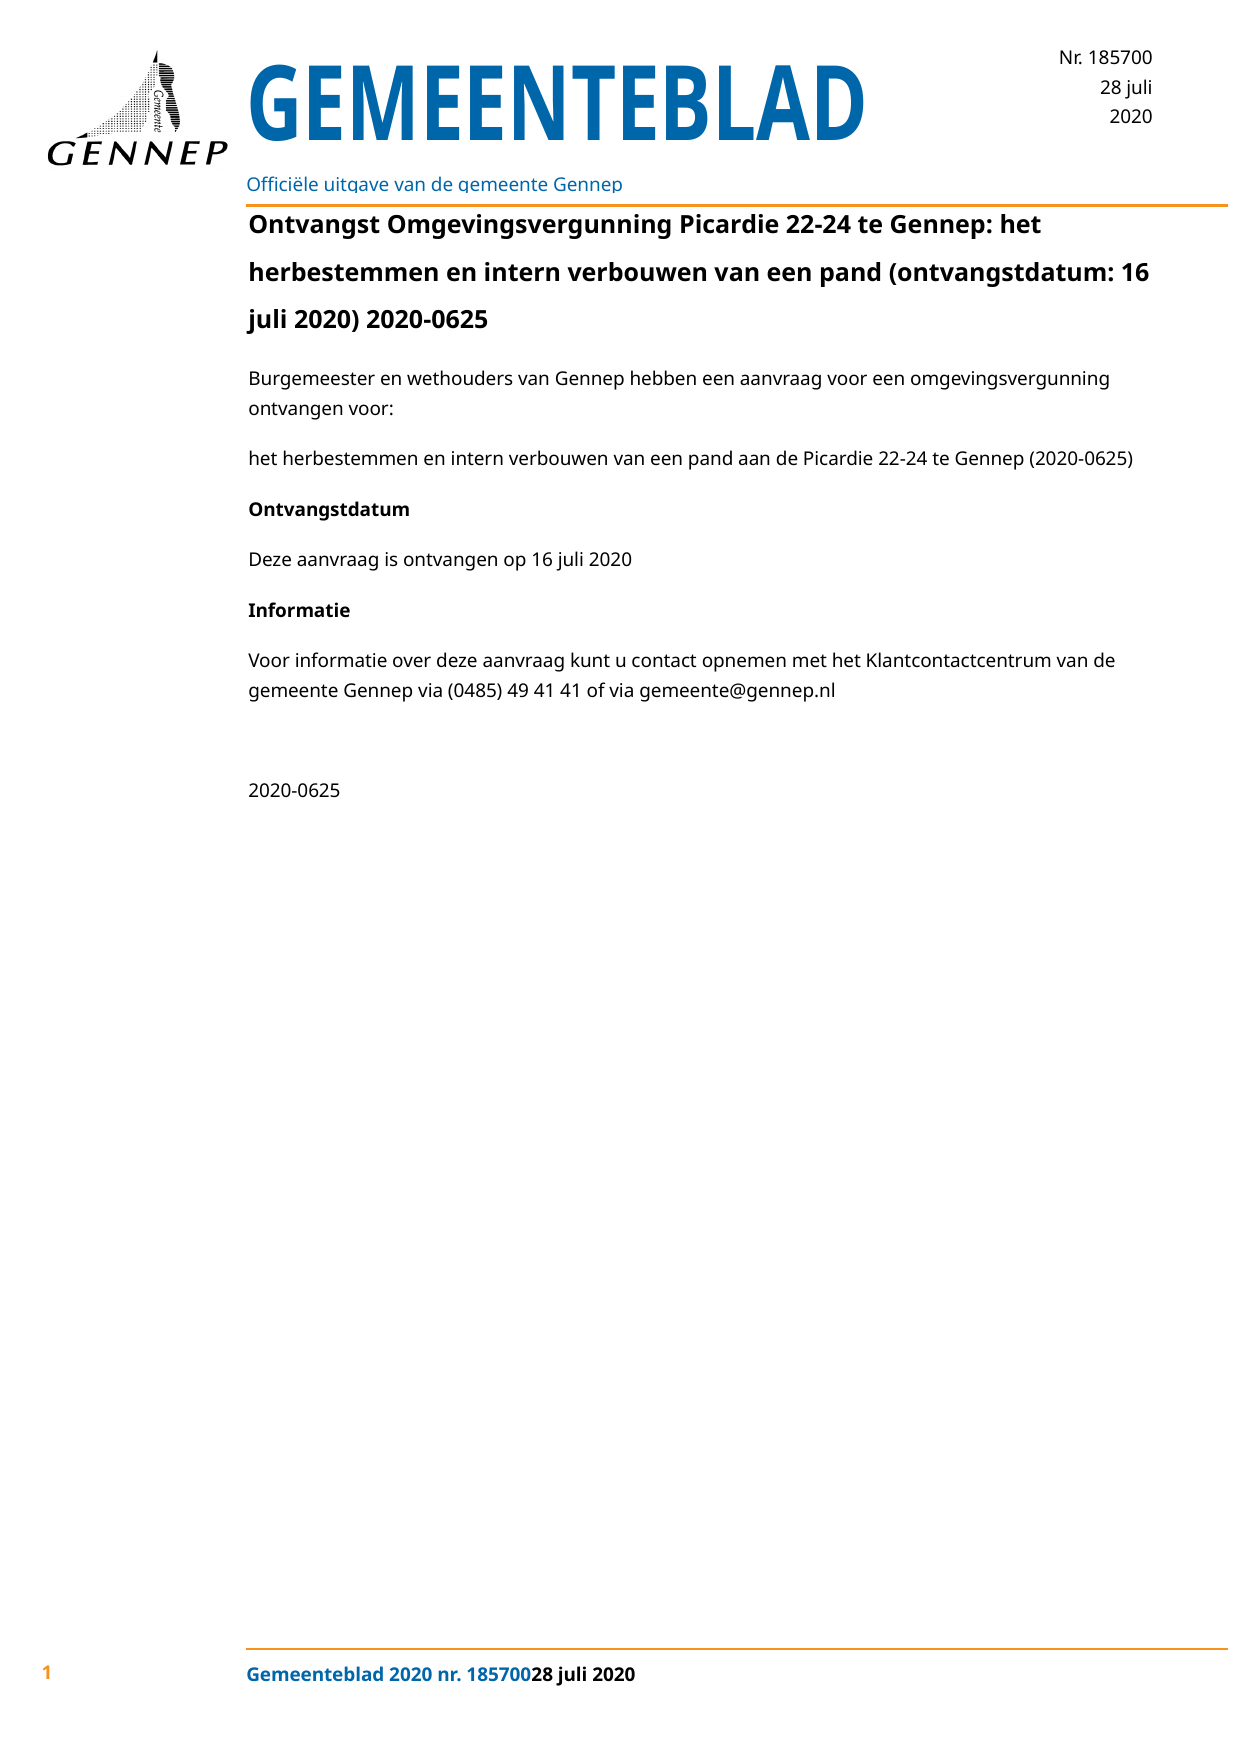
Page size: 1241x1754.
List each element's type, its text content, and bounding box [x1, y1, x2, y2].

text 2020-0625 [248, 778, 1152, 803]
text Burgemeester en wethouders van Gennep hebben een aanvraag voor een omgevingsvergunning ontvangen voor: [248, 366, 1152, 421]
text Deze aanvraag is ontvangen op 16 juli 2020 [248, 546, 1152, 572]
text het herbestemmen en intern verbouwen van een pand aan de Picardie 22-24 te Gennep (2020-0625) [248, 446, 1152, 471]
text Informatie [248, 597, 1152, 622]
text Ontvangstdatum [248, 496, 1152, 522]
picture [41, 47, 231, 172]
text Voor informatie over deze aanvraag kunt u contact opnemen met het Klantcontactcentrum van de gemeente Gennep via (0485) 49 41 41 of via gemeente@gennep.nl [248, 647, 1152, 702]
text Ontvangst Omgevingsvergunning Picardie 22-24 te Gennep: het herbestemmen en intern verbouwen van een pand (ontvangstdatum: 16 juli 2020) 2020-0625 [248, 207, 1152, 336]
